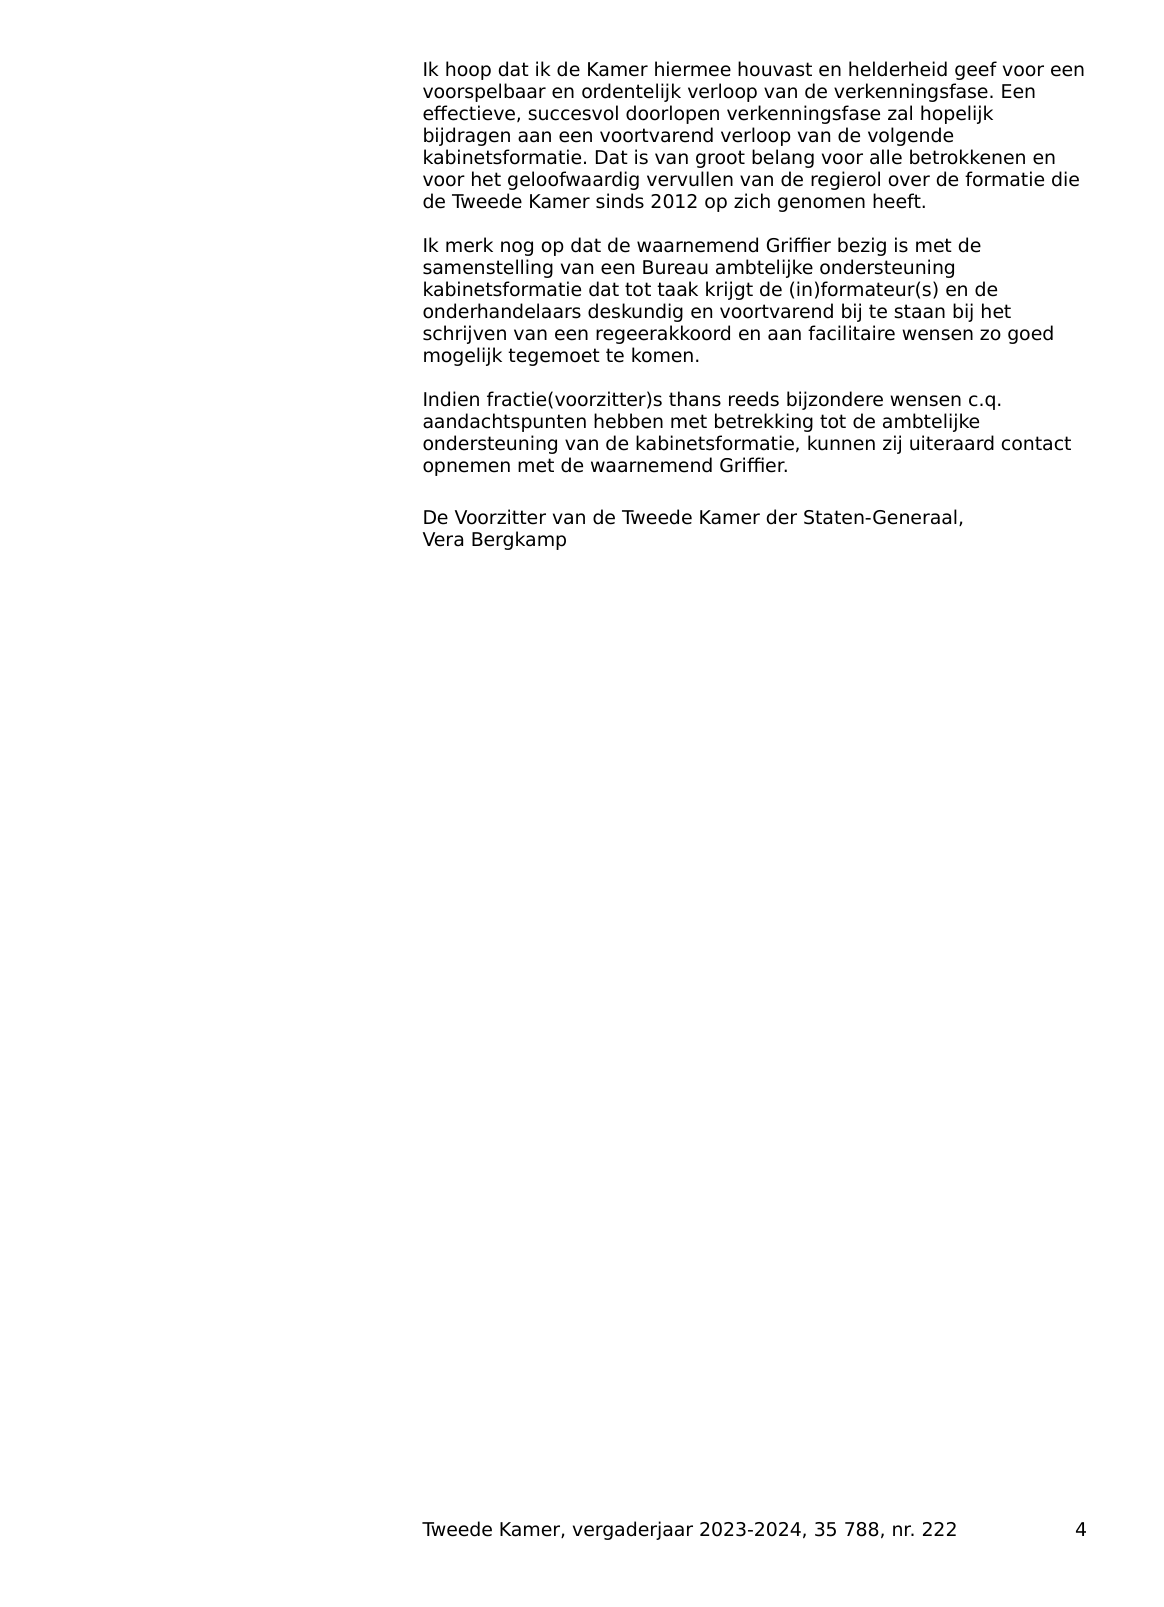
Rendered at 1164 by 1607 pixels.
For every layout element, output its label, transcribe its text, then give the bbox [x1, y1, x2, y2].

text Indien fractie(voorzitter)s thans reeds bijzondere wensen c.q. aandachtspunten hebben met betrekking tot de ambtelijke ondersteuning van de kabinetsformatie, kunnen zij uiteraard contact opnemen met de waarnemend Griffier. [422, 389, 1087, 477]
text Ik hoop dat ik de Kamer hiermee houvast en helderheid geef voor een voorspelbaar en ordentelijk verloop van de verkenningsfase. Een effectieve, succesvol doorlopen verkenningsfase zal hopelijk bijdragen aan een voortvarend verloop van de volgende kabinetsformatie. Dat is van groot belang voor alle betrokkenen en voor het geloofwaardig vervullen van de regierol over de formatie die de Tweede Kamer sinds 2012 op zich genomen heeft. [422, 59, 1087, 213]
text Ik merk nog op dat de waarnemend Griffier bezig is met de samenstelling van een Bureau ambtelijke ondersteuning kabinetsformatie dat tot taak krijgt de (in)formateur(s) en de onderhandelaars deskundig en voortvarend bij te staan bij het schrijven van een regeerakkoord en aan facilitaire wensen zo goed mogelijk tegemoet te komen. [422, 235, 1087, 367]
text De Voorzitter van de Tweede Kamer der Staten-Generaal, Vera Bergkamp [422, 507, 1087, 551]
